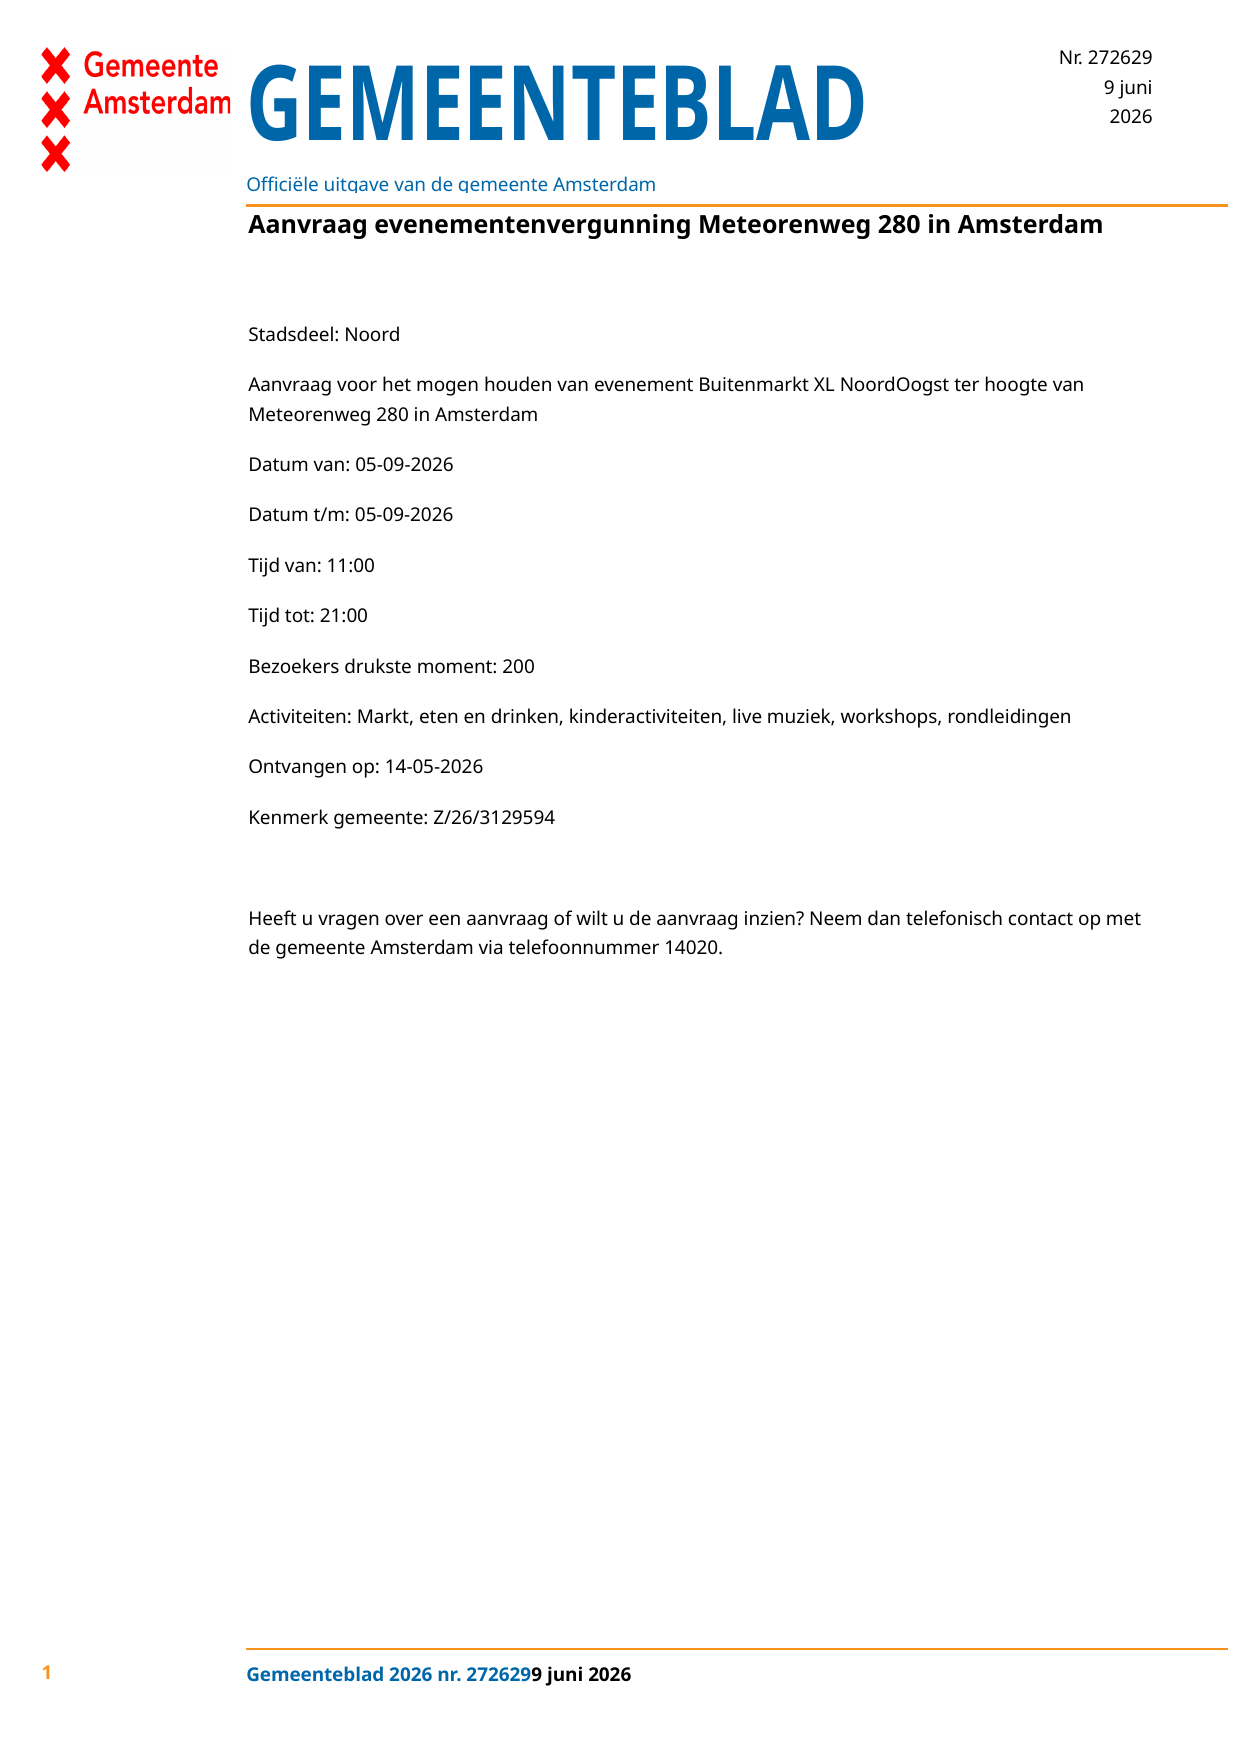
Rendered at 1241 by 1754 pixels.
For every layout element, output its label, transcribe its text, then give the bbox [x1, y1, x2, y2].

text Aanvraag evenementenvergunning Meteorenweg 280 in Amsterdam [248, 207, 1152, 241]
text Ontvangen op: 14-05-2026 [248, 754, 1152, 779]
text Stadsdeel: Noord [248, 321, 1152, 346]
text Datum t/m: 05-09-2026 [248, 502, 1152, 527]
text Tijd tot: 21:00 [248, 602, 1152, 628]
text Aanvraag voor het mogen houden van evenement Buitenmarkt XL NoordOogst ter hoogte van Meteorenweg 280 in Amsterdam [248, 371, 1152, 426]
text Tijd van: 11:00 [248, 552, 1152, 578]
text Datum van: 05-09-2026 [248, 451, 1152, 477]
text Heeft u vragen over een aanvraag of wilt u de aanvraag inzien? Neem dan telefonisch contact op met de gemeente Amsterdam via telefoonnummer 14020. [248, 905, 1152, 960]
text Bezoekers drukste moment: 200 [248, 653, 1152, 678]
picture [41, 47, 231, 172]
text Activiteiten: Markt, eten en drinken, kinderactiviteiten, live muziek, workshops, rondleidingen [248, 703, 1152, 729]
text Kenmerk gemeente: Z/26/3129594 [248, 804, 1152, 830]
